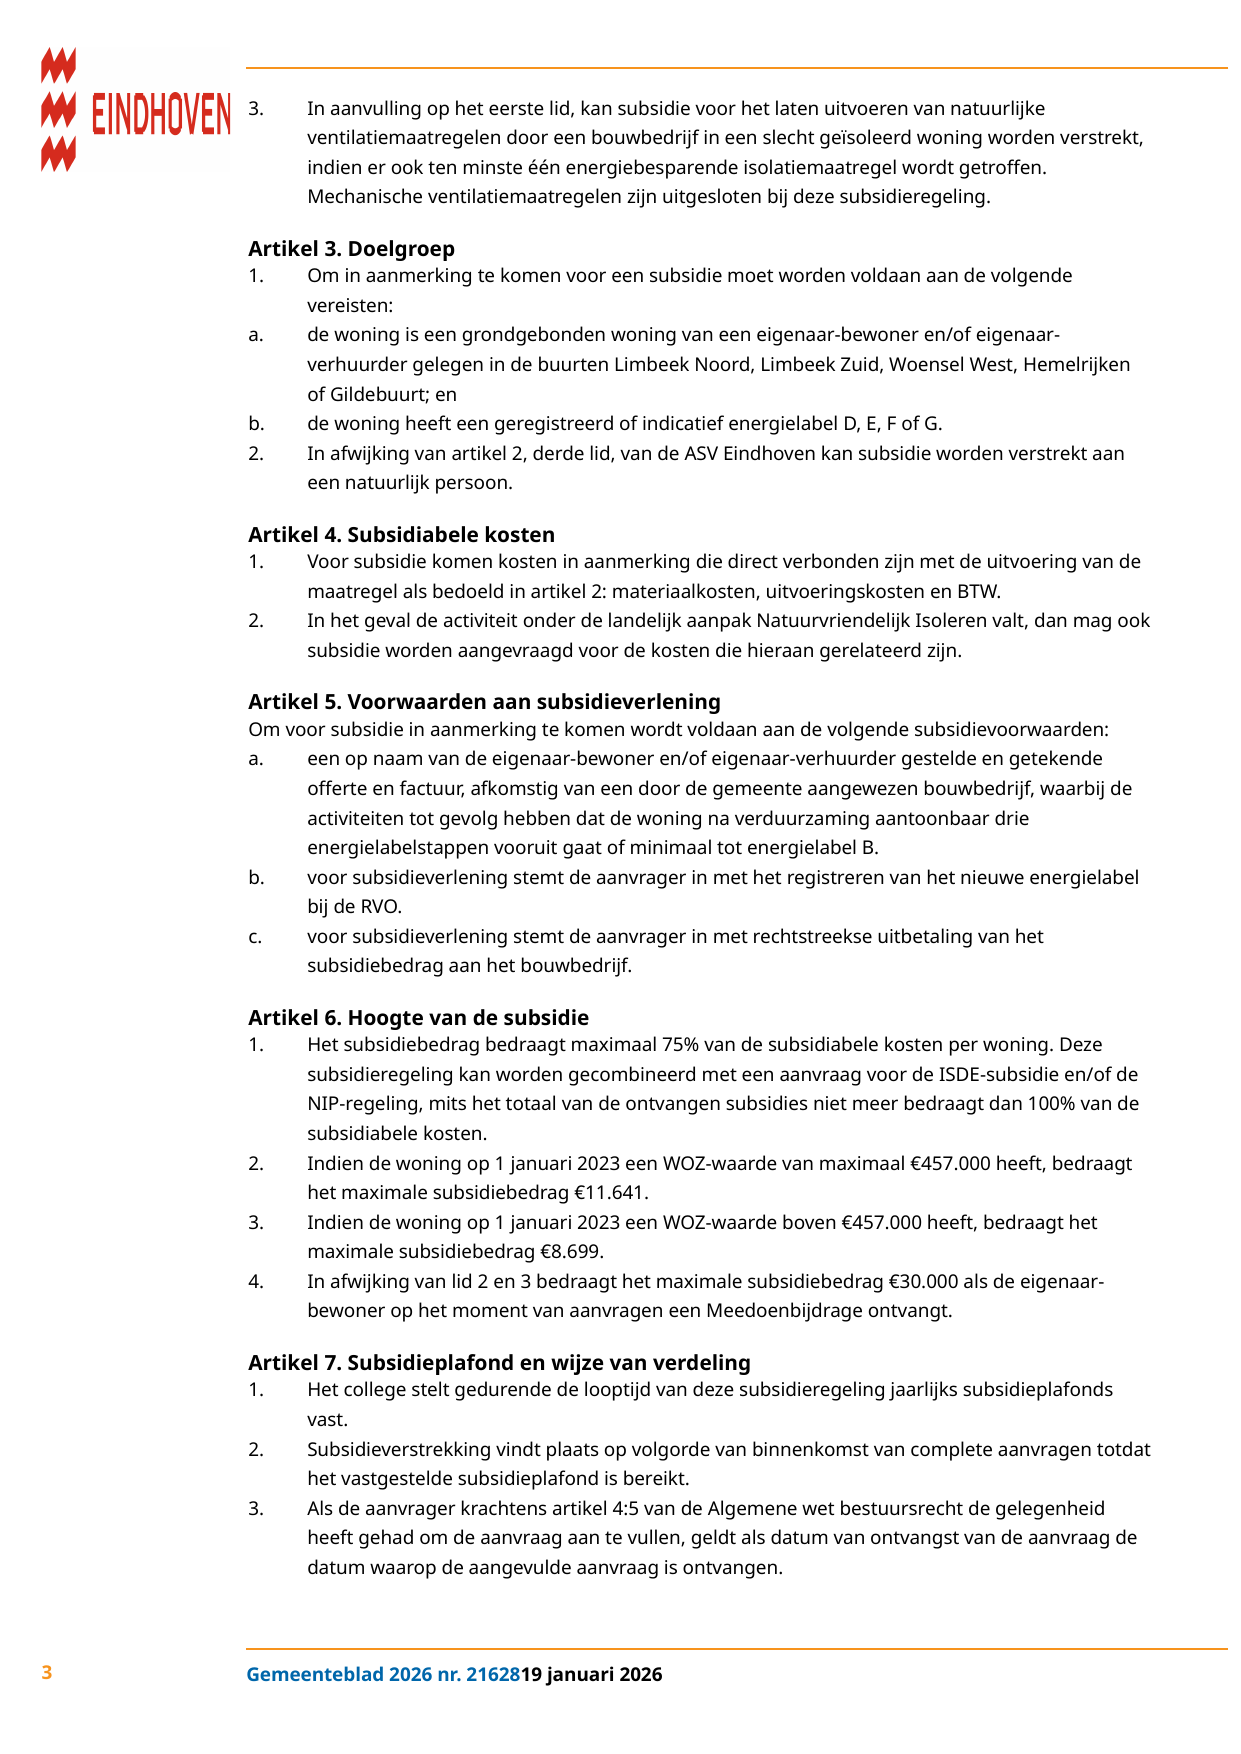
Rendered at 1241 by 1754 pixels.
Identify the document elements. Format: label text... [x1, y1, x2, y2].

list voor subsidieverlening stemt de aanvrager in met rechtstreekse uitbetaling van het subsidiebedrag aan het bouwbedrijf. [248, 923, 1152, 978]
list Om in aanmerking te komen voor een subsidie moet worden voldaan aan de volgende vereisten: [248, 262, 1152, 318]
text Artikel 4. Subsidiabele kosten [248, 520, 1152, 548]
text Artikel 3. Doelgroep [248, 234, 1152, 262]
text Artikel 7. Subsidieplafond en wijze van verdeling [248, 1348, 1152, 1377]
list Indien de woning op 1 januari 2023 een WOZ-waarde boven €457.000 heeft, bedraagt het maximale subsidiebedrag €8.699. [248, 1209, 1152, 1264]
list de woning is een grondgebonden woning van een eigenaar-bewoner en/of eigenaar-verhuurder gelegen in de buurten Limbeek Noord, Limbeek Zuid, Woensel West, Hemelrijken of Gildebuurt; en [248, 322, 1152, 406]
text Om voor subsidie in aanmerking te komen wordt voldaan aan de volgende subsidievoorwaarden: [248, 716, 1152, 742]
list voor subsidieverlening stemt de aanvrager in met het registreren van het nieuwe energielabel bij de RVO. [248, 864, 1152, 919]
text Artikel 5. Voorwaarden aan subsidieverlening [248, 687, 1152, 716]
picture [41, 47, 231, 172]
list Subsidieverstrekking vindt plaats op volgorde van binnenkomst van complete aanvragen totdat het vastgestelde subsidieplafond is bereikt. [248, 1436, 1152, 1491]
list In afwijking van artikel 2, derde lid, van de ASV Eindhoven kan subsidie worden verstrekt aan een natuurlijk persoon. [248, 440, 1152, 495]
list In het geval de activiteit onder de landelijk aanpak Natuurvriendelijk Isoleren valt, dan mag ook subsidie worden aangevraagd voor de kosten die hieraan gerelateerd zijn. [248, 607, 1152, 663]
list Het college stelt gedurende de looptijd van deze subsidieregeling jaarlijks subsidieplafonds vast. [248, 1377, 1152, 1432]
list Het subsidiebedrag bedraagt maximaal 75% van de subsidiabele kosten per woning. Deze subsidieregeling kan worden gecombineerd met een aanvraag voor de ISDE-subsidie en/of de NIP-regeling, mits het totaal van de ontvangen subsidies niet meer bedraagt dan 100% van de subsidiabele kosten. [248, 1031, 1152, 1146]
list de woning heeft een geregistreerd of indicatief energielabel D, E, F of G. [248, 410, 1152, 436]
text Artikel 6. Hoogte van de subsidie [248, 1003, 1152, 1031]
list Als de aanvrager krachtens artikel 4:5 van de Algemene wet bestuursrecht de gelegenheid heeft gehad om de aanvraag aan te vullen, geldt als datum van ontvangst van de aanvraag de datum waarop de aangevulde aanvraag is ontvangen. [248, 1495, 1152, 1580]
list Indien de woning op 1 januari 2023 een WOZ-waarde van maximaal €457.000 heeft, bedraagt het maximale subsidiebedrag €11.641. [248, 1150, 1152, 1205]
list In aanvulling op het eerste lid, kan subsidie voor het laten uitvoeren van natuurlijke ventilatiemaatregelen door een bouwbedrijf in een slecht geïsoleerd woning worden verstrekt, indien er ook ten minste één energiebesparende isolatiemaatregel wordt getroffen. Mechanische ventilatiemaatregelen zijn uitgesloten bij deze subsidieregeling. [248, 95, 1152, 209]
list In afwijking van lid 2 en 3 bedraagt het maximale subsidiebedrag €30.000 als de eigenaar-bewoner op het moment van aanvragen een Meedoenbijdrage ontvangt. [248, 1268, 1152, 1323]
list een op naam van de eigenaar-bewoner en/of eigenaar-verhuurder gestelde en getekende offerte en factuur, afkomstig van een door de gemeente aangewezen bouwbedrijf, waarbij de activiteiten tot gevolg hebben dat de woning na verduurzaming aantoonbaar drie energielabelstappen vooruit gaat of minimaal tot energielabel B. [248, 746, 1152, 860]
list Voor subsidie komen kosten in aanmerking die direct verbonden zijn met de uitvoering van de maatregel als bedoeld in artikel 2: materiaalkosten, uitvoeringskosten en BTW. [248, 548, 1152, 604]
